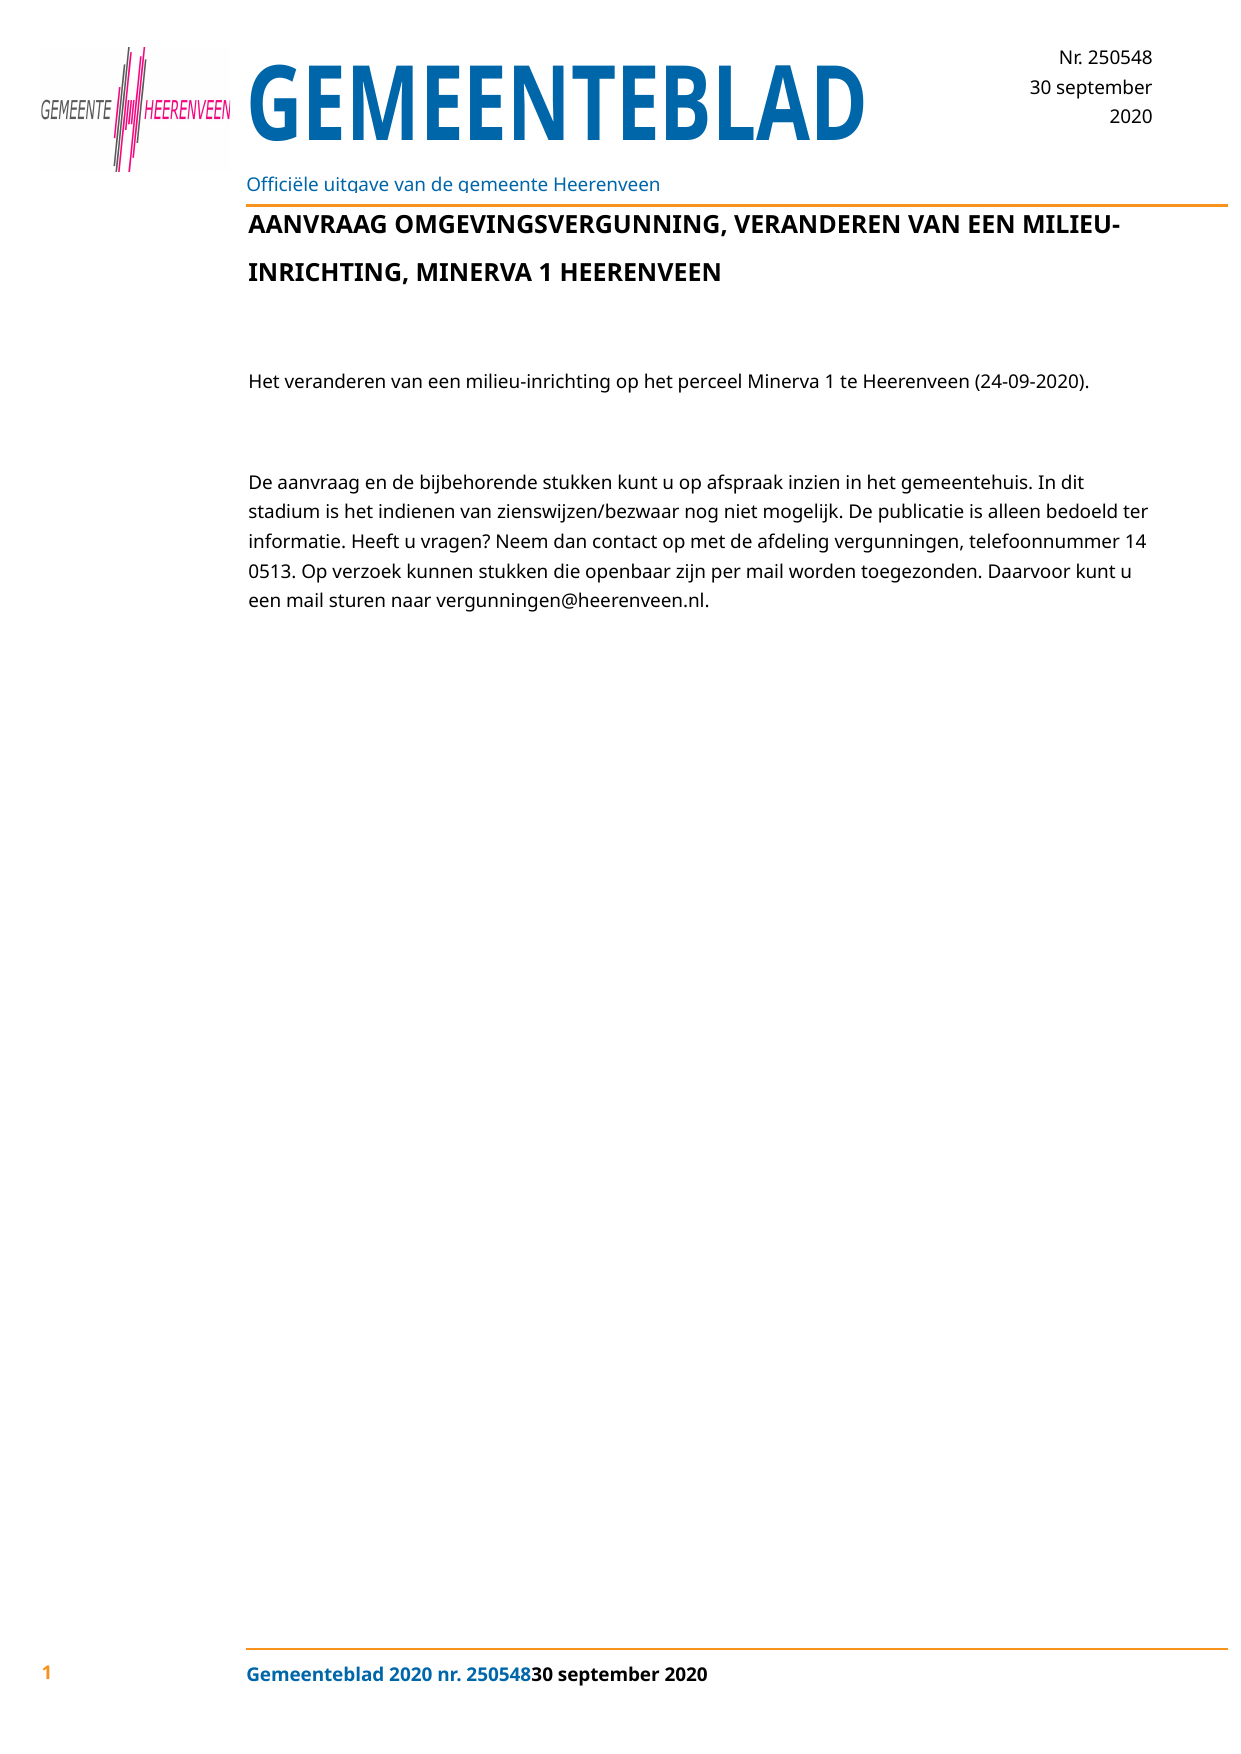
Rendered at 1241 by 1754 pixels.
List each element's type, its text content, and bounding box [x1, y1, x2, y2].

text AANVRAAG OMGEVINGSVERGUNNING, VERANDEREN VAN EEN MILIEU-INRICHTING, MINERVA 1 HEERENVEEN [248, 207, 1152, 288]
text De aanvraag en de bijbehorende stukken kunt u op afspraak inzien in het gemeentehuis. In dit stadium is het indienen van zienswijzen/bezwaar nog niet mogelijk. De publicatie is alleen bedoeld ter informatie. Heeft u vragen? Neem dan contact op met de afdeling vergunningen, telefoonnummer 14 0513. Op verzoek kunnen stukken die openbaar zijn per mail worden toegezonden. Daarvoor kunt u een mail sturen naar vergunningen@heerenveen.nl. [248, 469, 1152, 613]
picture [41, 47, 231, 172]
text Het veranderen van een milieu-inrichting op het perceel Minerva 1 te Heerenveen (24-09-2020). [248, 368, 1152, 394]
